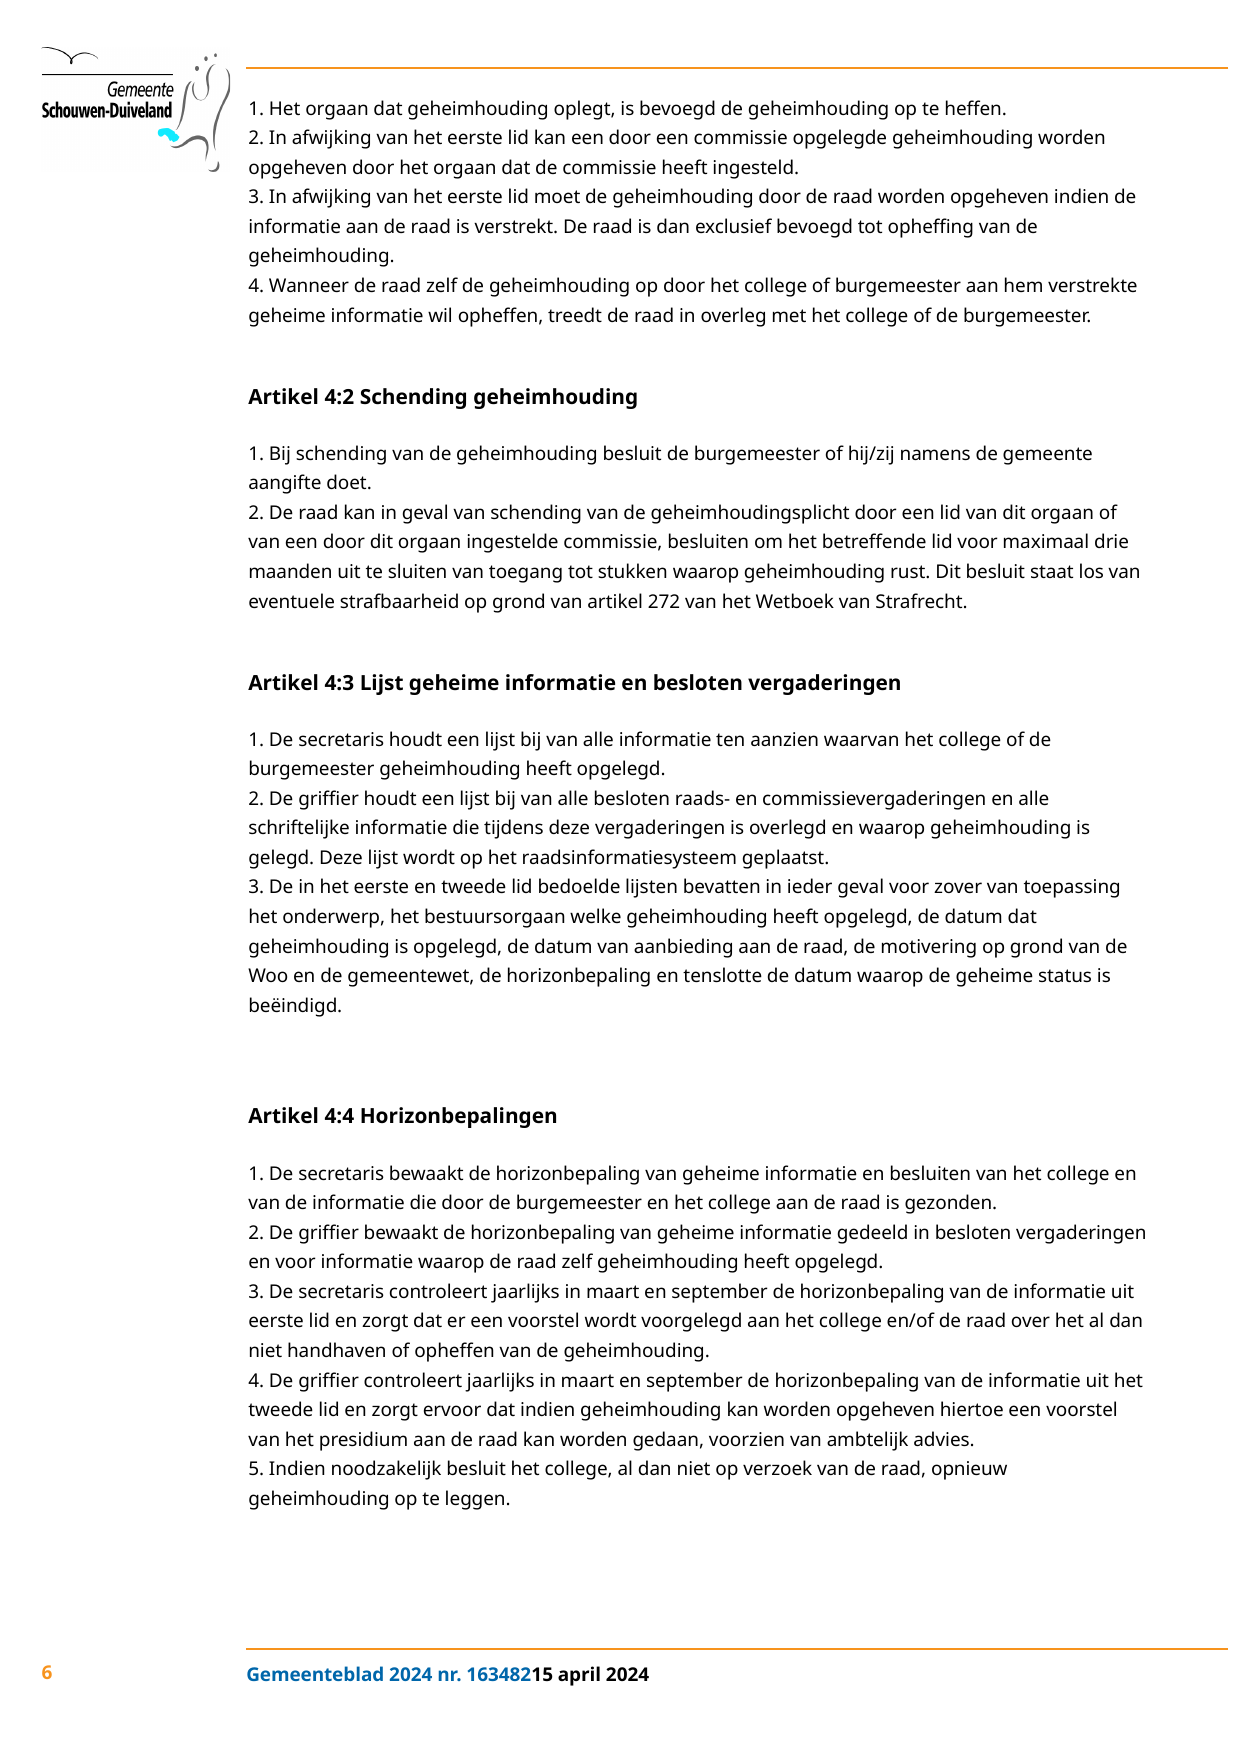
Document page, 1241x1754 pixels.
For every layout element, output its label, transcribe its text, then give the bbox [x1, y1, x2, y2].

text Artikel 4:4 Horizonbepalingen [248, 1102, 1152, 1130]
text 2. In afwijking van het eerste lid kan een door een commissie opgelegde geheimhouding worden opgeheven door het orgaan dat de commissie heeft ingesteld. [248, 124, 1152, 180]
text Artikel 4:3 Lijst geheime informatie en besloten vergaderingen [248, 668, 1152, 696]
text 1. De secretaris houdt een lijst bij van alle informatie ten aanzien waarvan het college of de burgemeester geheimhouding heeft opgelegd. [248, 726, 1152, 781]
text 2. De raad kan in geval van schending van de geheimhoudingsplicht door een lid van dit orgaan of van een door dit orgaan ingestelde commissie, besluiten om het betreffende lid voor maximaal drie maanden uit te sluiten van toegang tot stukken waarop geheimhouding rust. Dit besluit staat los van eventuele strafbaarheid op grond van artikel 272 van het Wetboek van Strafrecht. [248, 499, 1152, 613]
text 1. De secretaris bewaakt de horizonbepaling van geheime informatie en besluiten van het college en van de informatie die door de burgemeester en het college aan de raad is gezonden. [248, 1160, 1152, 1215]
text 3. In afwijking van het eerste lid moet de geheimhouding door de raad worden opgeheven indien de informatie aan de raad is verstrekt. De raad is dan exclusief bevoegd tot opheffing van de geheimhouding. [248, 183, 1152, 268]
text 1. Het orgaan dat geheimhouding oplegt, is bevoegd de geheimhouding op te heffen. [248, 95, 1152, 121]
text Artikel 4:2 Schending geheimhouding [248, 382, 1152, 410]
text 3. De in het eerste en tweede lid bedoelde lijsten bevatten in ieder geval voor zover van toepassing het onderwerp, het bestuursorgaan welke geheimhouding heeft opgelegd, de datum dat geheimhouding is opgelegd, de datum van aanbieding aan de raad, de motivering op grond van de Woo en de gemeentewet, de horizonbepaling en tenslotte de datum waarop de geheime status is beëindigd. [248, 874, 1152, 1018]
text 3. De secretaris controleert jaarlijks in maart en september de horizonbepaling van de informatie uit eerste lid en zorgt dat er een voorstel wordt voorgelegd aan het college en/of de raad over het al dan niet handhaven of opheffen van de geheimhouding. [248, 1278, 1152, 1363]
text 4. De griffier controleert jaarlijks in maart en september de horizonbepaling van de informatie uit het tweede lid en zorgt ervoor dat indien geheimhouding kan worden opgeheven hiertoe een voorstel van het presidium aan de raad kan worden gedaan, voorzien van ambtelijk advies. [248, 1367, 1152, 1452]
text 2. De griffier bewaakt de horizonbepaling van geheime informatie gedeeld in besloten vergaderingen en voor informatie waarop de raad zelf geheimhouding heeft opgelegd. [248, 1219, 1152, 1274]
picture [41, 47, 231, 172]
text 2. De griffier houdt een lijst bij van alle besloten raads- en commissievergaderingen en alle schriftelijke informatie die tijdens deze vergaderingen is overlegd en waarop geheimhouding is gelegd. Deze lijst wordt op het raadsinformatiesysteem geplaatst. [248, 785, 1152, 870]
text 5. Indien noodzakelijk besluit het college, al dan niet op verzoek van de raad, opnieuw geheimhouding op te leggen. [248, 1456, 1152, 1511]
text 4. Wanneer de raad zelf de geheimhouding op door het college of burgemeester aan hem verstrekte geheime informatie wil opheffen, treedt de raad in overleg met het college of de burgemeester. [248, 272, 1152, 328]
text 1. Bij schending van de geheimhouding besluit de burgemeester of hij/zij namens de gemeente aangifte doet. [248, 440, 1152, 495]
